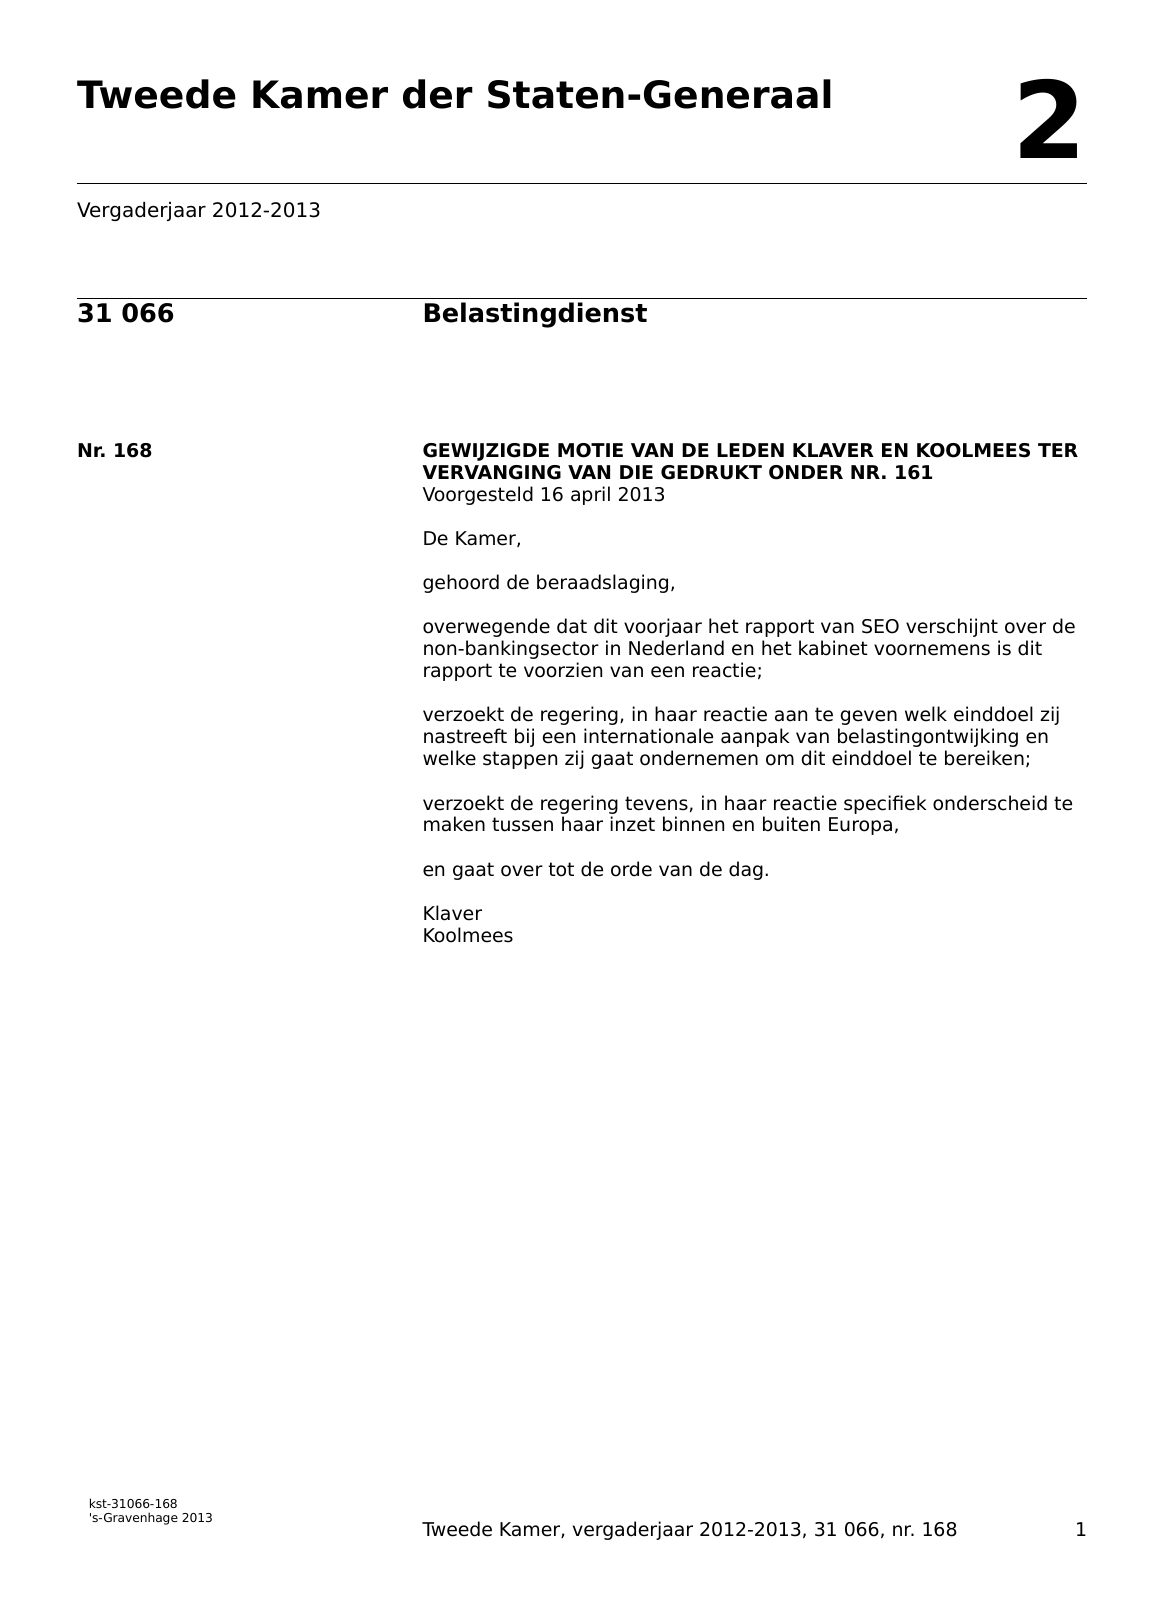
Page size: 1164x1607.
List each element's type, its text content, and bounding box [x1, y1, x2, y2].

text Koolmees [422, 925, 1087, 947]
subtitle 31 066 Belastingdienst [77, 299, 1087, 329]
text verzoekt de regering tevens, in haar reactie specifiek onderscheid te maken tussen haar inzet binnen en buiten Europa, [422, 792, 1087, 836]
table_cell Vergaderjaar 2012-2013 [77, 184, 1087, 298]
text De Kamer, [422, 528, 1087, 550]
text verzoekt de regering, in haar reactie aan te geven welk einddoel zij nastreeft bij een internationale aanpak van belastingontwijking en welke stappen zij gaat ondernemen om dit einddoel te bereiken; [422, 704, 1087, 770]
text kst-31066-168 [88, 1497, 323, 1511]
text Voorgesteld 16 april 2013 [422, 484, 1087, 506]
text Klaver [422, 903, 1087, 925]
text gehoord de beraadslaging, [422, 572, 1087, 594]
text 's-Gravenhage 2013 [88, 1511, 323, 1525]
text overwegende dat dit voorjaar het rapport van SEO verschijnt over de non-bankingsector in Nederland en het kabinet voornemens is dit rapport te voorzien van een reactie; [422, 616, 1087, 682]
table_header Tweede Kamer der Staten-Generaal [77, 59, 886, 183]
subtitle Nr. 168 GEWIJZIGDE MOTIE VAN DE LEDEN KLAVER EN KOOLMEES TER VERVANGING VAN DIE GEDRUKT ONDER NR. 161 [77, 440, 1087, 484]
text en gaat over tot de orde van de dag. [422, 858, 1087, 881]
table_header 2 [886, 59, 1087, 183]
